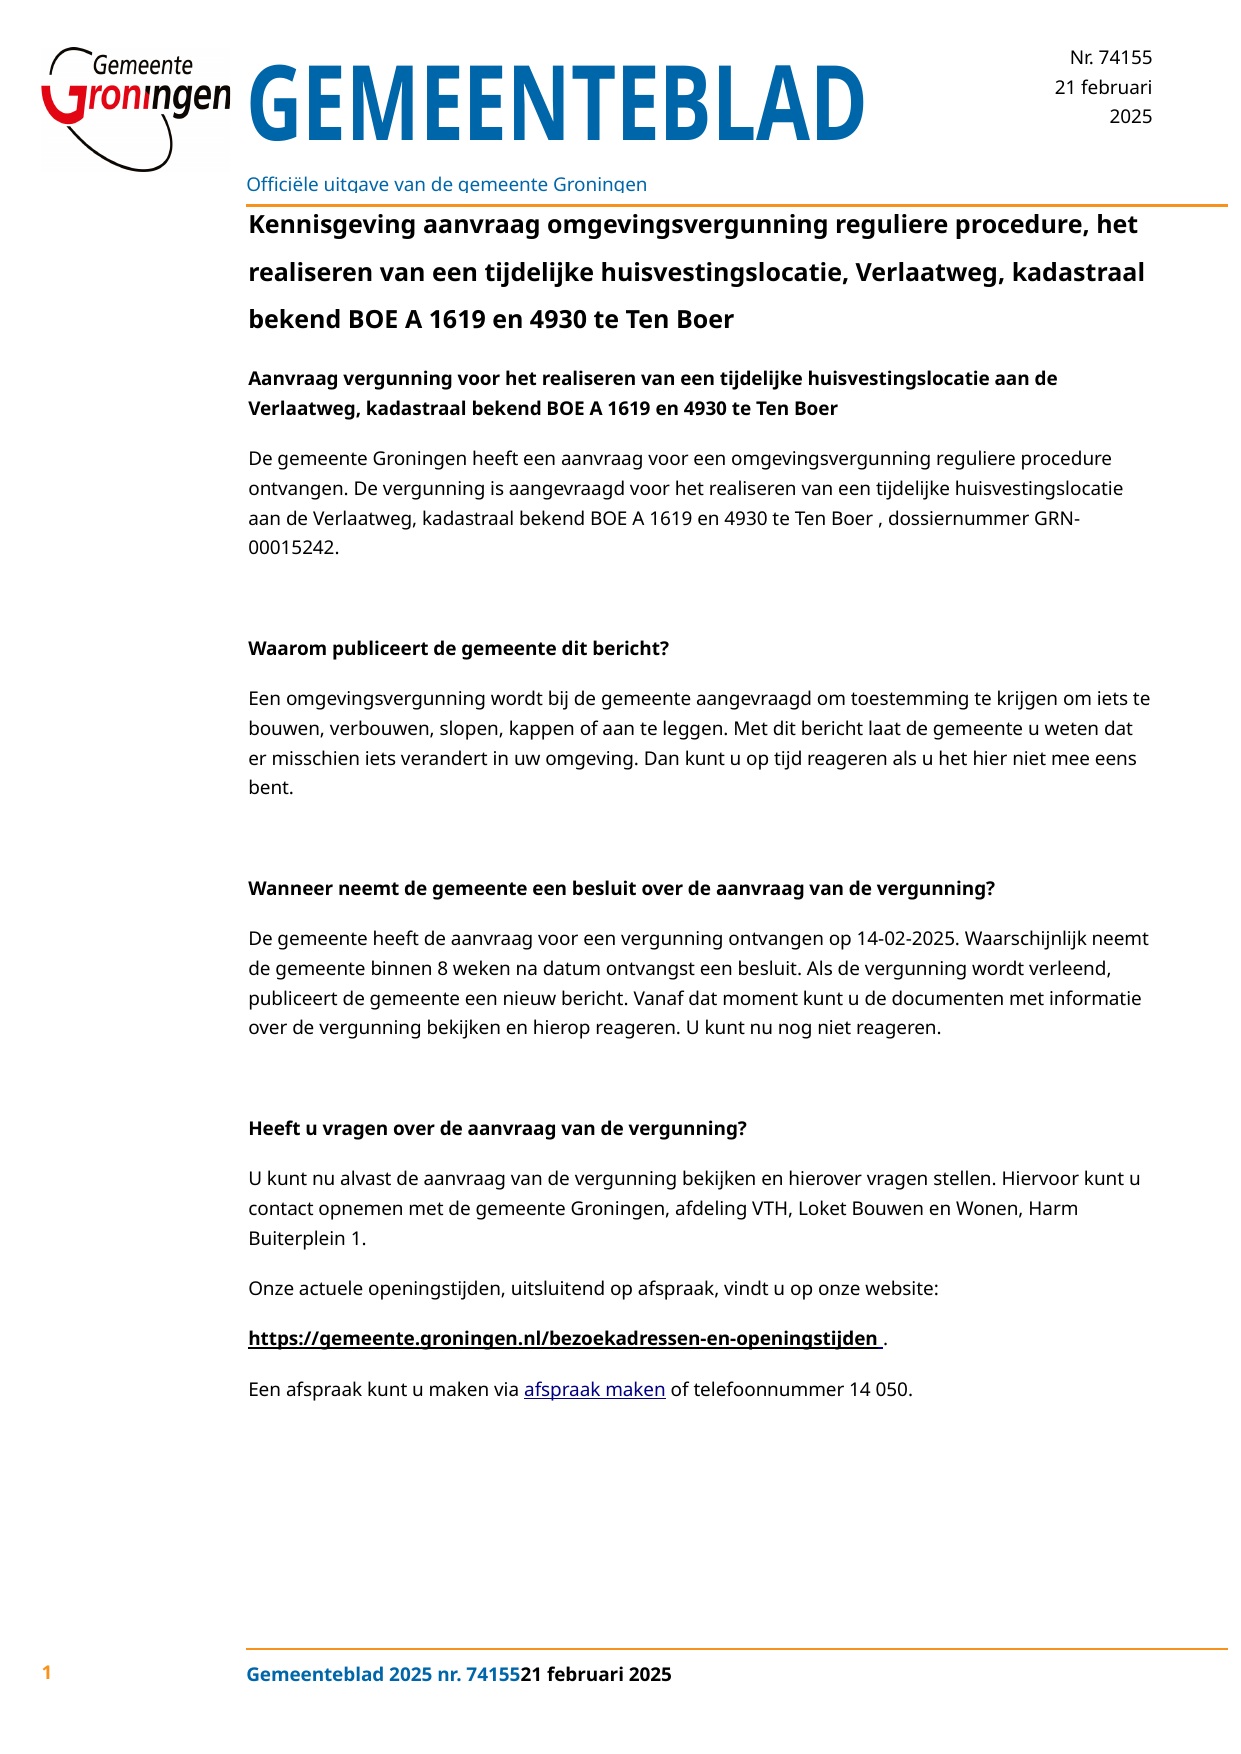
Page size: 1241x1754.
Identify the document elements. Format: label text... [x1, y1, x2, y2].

text U kunt nu alvast de aanvraag van de vergunning bekijken en hierover vragen stellen. Hiervoor kunt u contact opnemen met de gemeente Groningen, afdeling VTH, Loket Bouwen en Wonen, Harm Buiterplein 1. [248, 1166, 1152, 1250]
text Waarom publiceert de gemeente dit bericht? [248, 635, 1152, 661]
text Kennisgeving aanvraag omgevingsvergunning reguliere procedure, het realiseren van een tijdelijke huisvestingslocatie, Verlaatweg, kadastraal bekend BOE A 1619 en 4930 te Ten Boer [248, 207, 1152, 336]
text Een omgevingsvergunning wordt bij de gemeente aangevraagd om toestemming te krijgen om iets te bouwen, verbouwen, slopen, kappen of aan te leggen. Met dit bericht laat de gemeente u weten dat er misschien iets verandert in uw omgeving. Dan kunt u op tijd reageren als u het hier niet mee eens bent. [248, 686, 1152, 800]
text De gemeente Groningen heeft een aanvraag voor een omgevingsvergunning reguliere procedure ontvangen. De vergunning is aangevraagd voor het realiseren van een tijdelijke huisvestingslocatie aan de Verlaatweg, kadastraal bekend BOE A 1619 en 4930 te Ten Boer , dossiernummer GRN-00015242. [248, 446, 1152, 560]
text Heeft u vragen over de aanvraag van de vergunning? [248, 1115, 1152, 1141]
text De gemeente heeft de aanvraag voor een vergunning ontvangen op 14-02-2025. Waarschijnlijk neemt de gemeente binnen 8 weken na datum ontvangst een besluit. Als de vergunning wordt verleend, publiceert de gemeente een nieuw bericht. Vanaf dat moment kunt u de documenten met informatie over de vergunning bekijken en hierop reageren. U kunt nu nog niet reageren. [248, 926, 1152, 1040]
text Aanvraag vergunning voor het realiseren van een tijdelijke huisvestingslocatie aan de Verlaatweg, kadastraal bekend BOE A 1619 en 4930 te Ten Boer [248, 366, 1152, 421]
text https://gemeente.groningen.nl/bezoekadressen-en-openingstijden . [248, 1326, 1152, 1351]
text Een afspraak kunt u maken via afspraak maken of telefoonnummer 14 050. [248, 1376, 1152, 1402]
picture [41, 47, 231, 172]
text Wanneer neemt de gemeente een besluit over de aanvraag van de vergunning? [248, 875, 1152, 901]
text Onze actuele openingstijden, uitsluitend op afspraak, vindt u op onze website: [248, 1275, 1152, 1301]
